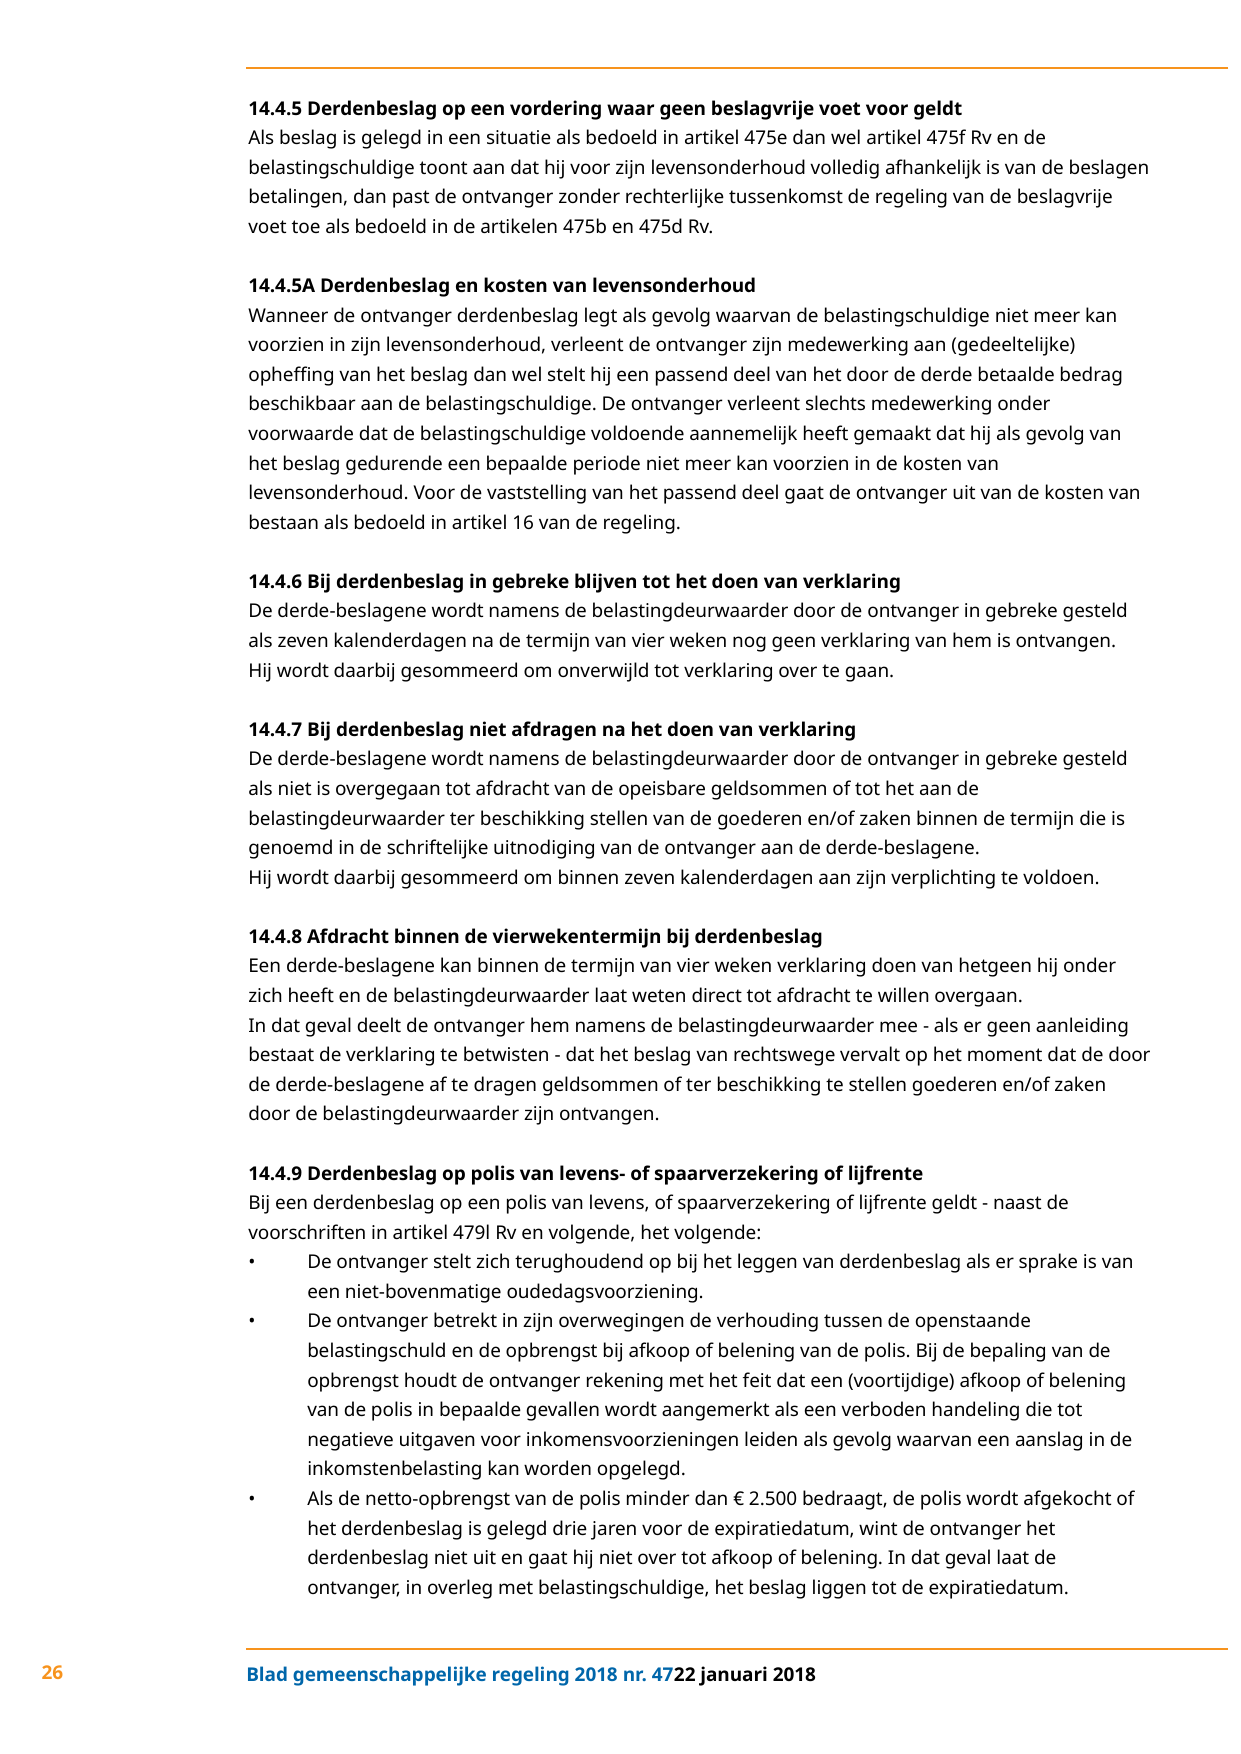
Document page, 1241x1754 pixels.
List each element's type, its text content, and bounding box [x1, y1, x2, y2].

text 14.4.8 Afdracht binnen de vierwekentermijn bij derdenbeslag [248, 923, 1152, 949]
list De ontvanger stelt zich terughoudend op bij het leggen van derdenbeslag als er sprake is van een niet-bovenmatige oudedagsvoorziening. [248, 1248, 1152, 1304]
text Een derde-beslagene kan binnen de termijn van vier weken verklaring doen van hetgeen hij onder zich heeft en de belastingdeurwaarder laat weten direct tot afdracht te willen overgaan. [248, 953, 1152, 1008]
text Hij wordt daarbij gesommeerd om binnen zeven kalenderdagen aan zijn verplichting te voldoen. [248, 864, 1152, 890]
text De derde-beslagene wordt namens de belastingdeurwaarder door de ontvanger in gebreke gesteld als zeven kalenderdagen na de termijn van vier weken nog geen verklaring van hem is ontvangen. [248, 598, 1152, 653]
text 14.4.6 Bij derdenbeslag in gebreke blijven tot het doen van verklaring [248, 568, 1152, 594]
text Bij een derdenbeslag op een polis van levens, of spaarverzekering of lijfrente geldt - naast de voorschriften in artikel 479l Rv en volgende, het volgende: [248, 1189, 1152, 1245]
text De derde-beslagene wordt namens de belastingdeurwaarder door de ontvanger in gebreke gesteld als niet is overgegaan tot afdracht van de opeisbare geldsommen of tot het aan de belastingdeurwaarder ter beschikking stellen van de goederen en/of zaken binnen de termijn die is genoemd in de schriftelijke uitnodiging van de ontvanger aan de derde-beslagene. [248, 746, 1152, 860]
text Wanneer de ontvanger derdenbeslag legt als gevolg waarvan de belastingschuldige niet meer kan voorzien in zijn levensonderhoud, verleent de ontvanger zijn medewerking aan (gedeeltelijke) opheffing van het beslag dan wel stelt hij een passend deel van het door de derde betaalde bedrag beschikbaar aan de belastingschuldige. De ontvanger verleent slechts medewerking onder voorwaarde dat de belastingschuldige voldoende aannemelijk heeft gemaakt dat hij als gevolg van het beslag gedurende een bepaalde periode niet meer kan voorzien in de kosten van levensonderhoud. Voor de vaststelling van het passend deel gaat de ontvanger uit van de kosten van bestaan als bedoeld in artikel 16 van de regeling. [248, 302, 1152, 535]
picture [41, 47, 231, 172]
text 14.4.5A Derdenbeslag en kosten van levensonderhoud [248, 272, 1152, 298]
text In dat geval deelt de ontvanger hem namens de belastingdeurwaarder mee - als er geen aanleiding bestaat de verklaring te betwisten - dat het beslag van rechtswege vervalt op het moment dat de door de derde-beslagene af te dragen geldsommen of ter beschikking te stellen goederen en/of zaken door de belastingdeurwaarder zijn ontvangen. [248, 1012, 1152, 1126]
text Hij wordt daarbij gesommeerd om onverwijld tot verklaring over te gaan. [248, 657, 1152, 683]
text 14.4.7 Bij derdenbeslag niet afdragen na het doen van verklaring [248, 716, 1152, 742]
list De ontvanger betrekt in zijn overwegingen de verhouding tussen de openstaande belastingschuld en de opbrengst bij afkoop of belening van de polis. Bij de bepaling van de opbrengst houdt de ontvanger rekening met het feit dat een (voortijdige) afkoop of belening van de polis in bepaalde gevallen wordt aangemerkt als een verboden handeling die tot negatieve uitgaven voor inkomensvoorzieningen leiden als gevolg waarvan een aanslag in de inkomstenbelasting kan worden opgelegd. [248, 1308, 1152, 1481]
list Als de netto-opbrengst van de polis minder dan € 2.500 bedraagt, de polis wordt afgekocht of het derdenbeslag is gelegd drie jaren voor de expiratiedatum, wint de ontvanger het derdenbeslag niet uit en gaat hij niet over tot afkoop of belening. In dat geval laat de ontvanger, in overleg met belastingschuldige, het beslag liggen tot de expiratiedatum. [248, 1485, 1152, 1600]
text 14.4.5 Derdenbeslag op een vordering waar geen beslagvrije voet voor geldt [248, 95, 1152, 121]
text Als beslag is gelegd in een situatie als bedoeld in artikel 475e dan wel artikel 475f Rv en de belastingschuldige toont aan dat hij voor zijn levensonderhoud volledig afhankelijk is van de beslagen betalingen, dan past de ontvanger zonder rechterlijke tussenkomst de regeling van de beslagvrije voet toe als bedoeld in de artikelen 475b en 475d Rv. [248, 124, 1152, 239]
text 14.4.9 Derdenbeslag op polis van levens- of spaarverzekering of lijfrente [248, 1160, 1152, 1186]
